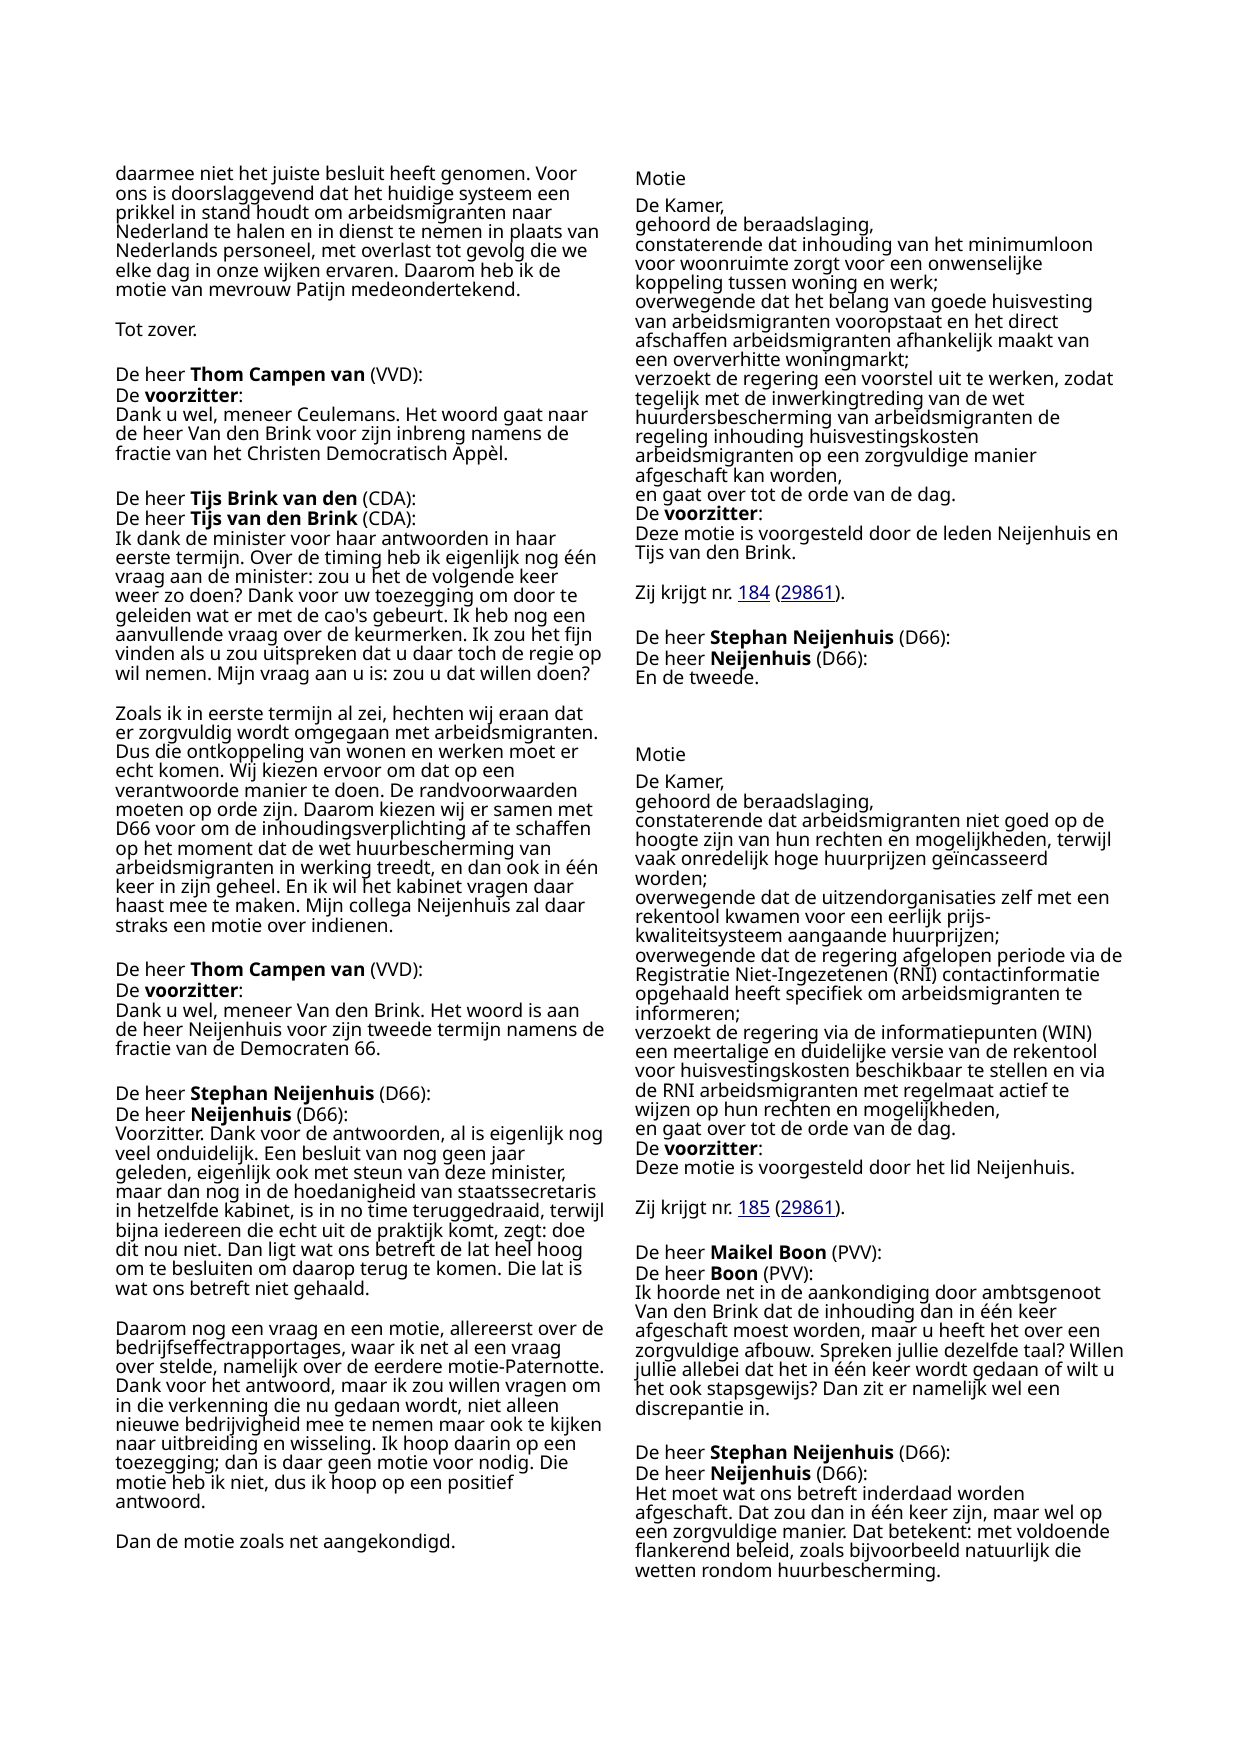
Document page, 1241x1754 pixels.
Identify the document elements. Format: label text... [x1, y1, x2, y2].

text Dan de motie zoals net aangekondigd. [115, 1533, 605, 1552]
text De heer Tijs Brink van den (CDA): [115, 485, 605, 510]
text Deze motie is voorgesteld door het lid Neijenhuis. [635, 1159, 1125, 1178]
text overwegende dat de regering afgelopen periode via de Registratie Niet-Ingezetenen (RNI) contactinformatie opgehaald heeft specifiek om arbeidsmigranten te informeren; [635, 947, 1125, 1024]
text De voorzitter: [115, 982, 605, 1002]
text verzoekt de regering een voorstel uit te werken, zodat tegelijk met de inwerkingtreding van de wet huurdersbescherming van arbeidsmigranten de regeling inhouding huisvestingskosten arbeidsmigranten op een zorgvuldige manier afgeschaft kan worden, [635, 370, 1125, 486]
text De heer Thom Campen van (VVD): [115, 957, 605, 982]
text De Kamer, [635, 197, 1125, 216]
text Motie [635, 165, 1125, 191]
text Voorzitter. Dank voor de antwoorden, al is eigenlijk nog veel onduidelijk. Een besluit van nog geen jaar geleden, eigenlijk ook met steun van deze minister, maar dan nog in de hoedanigheid van staatssecretaris in hetzelfde kabinet, is in no time teruggedraaid, terwijl bijna iedereen die echt uit de praktijk komt, zegt: doe dit nou niet. Dan ligt wat ons betreft de lat heel hoog om te besluiten om daarop terug te komen. Die lat is wat ons betreft niet gehaald. [115, 1125, 605, 1299]
text Ik dank de minister voor haar antwoorden in haar eerste termijn. Over de timing heb ik eigenlijk nog één vraag aan de minister: zou u het de volgende keer weer zo doen? Dank voor uw toezegging om door te geleiden wat er met de cao's gebeurt. Ik heb nog een aanvullende vraag over de keurmerken. Ik zou het fijn vinden als u zou uitspreken dat u daar toch de regie op wil nemen. Mijn vraag aan u is: zou u dat willen doen? [115, 530, 605, 684]
text De heer Stephan Neijenhuis (D66): [635, 1439, 1125, 1465]
text De heer Tijs van den Brink (CDA): [115, 510, 605, 530]
text constaterende dat arbeidsmigranten niet goed op de hoogte zijn van hun rechten en mogelijkheden, terwijl vaak onredelijk hoge huurprijzen geïncasseerd worden; [635, 812, 1125, 889]
text De voorzitter: [635, 505, 1125, 524]
text Ik hoorde net in de aankondiging door ambtsgenoot Van den Brink dat de inhouding dan in één keer afgeschaft moest worden, maar u heeft het over een zorgvuldige afbouw. Spreken jullie dezelfde taal? Willen jullie allebei dat het in één keer wordt gedaan of wilt u het ook stapsgewijs? Dan zit er namelijk wel een discrepantie in. [635, 1284, 1125, 1419]
text constaterende dat inhouding van het minimumloon voor woonruimte zorgt voor een onwenselijke koppeling tussen woning en werk; [635, 236, 1125, 293]
text Tot zover. [115, 321, 605, 340]
text Zij krijgt nr. 184 (29861). [635, 584, 1125, 603]
text gehoord de beraadslaging, [635, 216, 1125, 236]
text De heer Neijenhuis (D66): [635, 1465, 1125, 1484]
text De voorzitter: [115, 387, 605, 406]
text en gaat over tot de orde van de dag. [635, 486, 1125, 505]
text De heer Maikel Boon (PVV): [635, 1239, 1125, 1264]
text De heer Stephan Neijenhuis (D66): [635, 624, 1125, 650]
text De voorzitter: [635, 1139, 1125, 1159]
text En de tweede. [635, 669, 1125, 688]
text De heer Stephan Neijenhuis (D66): [115, 1080, 605, 1106]
text De Kamer, [635, 773, 1125, 793]
text Zij krijgt nr. 185 (29861). [635, 1199, 1125, 1218]
text gehoord de beraadslaging, [635, 793, 1125, 812]
text en gaat over tot de orde van de dag. [635, 1120, 1125, 1139]
text Motie [635, 742, 1125, 767]
text De heer Neijenhuis (D66): [635, 650, 1125, 669]
text daarmee niet het juiste besluit heeft genomen. Voor ons is doorslaggevend dat het huidige systeem een prikkel in stand houdt om arbeidsmigranten naar Nederland te halen en in dienst te nemen in plaats van Nederlands personeel, met overlast tot gevolg die we elke dag in onze wijken ervaren. Daarom heb ik de motie van mevrouw Patijn medeondertekend. [115, 165, 605, 300]
text De heer Boon (PVV): [635, 1264, 1125, 1284]
text Zoals ik in eerste termijn al zei, hechten wij eraan dat er zorgvuldig wordt omgegaan met arbeidsmigranten. Dus die ontkoppeling van wonen en werken moet er echt komen. Wij kiezen ervoor om dat op een verantwoorde manier te doen. De randvoorwaarden moeten op orde zijn. Daarom kiezen wij er samen met D66 voor om de inhoudingsverplichting af te schaffen op het moment dat de wet huurbescherming van arbeidsmigranten in werking treedt, en dan ook in één keer in zijn geheel. En ik wil het kabinet vragen daar haast mee te maken. Mijn collega Neijenhuis zal daar straks een motie over indienen. [115, 704, 605, 936]
text Het moet wat ons betreft inderdaad worden afgeschaft. Dat zou dan in één keer zijn, maar wel op een zorgvuldige manier. Dat betekent: met voldoende flankerend beleid, zoals bijvoorbeeld natuurlijk die wetten rondom huurbescherming. [635, 1484, 1125, 1581]
text De heer Thom Campen van (VVD): [115, 361, 605, 387]
text overwegende dat de uitzendorganisaties zelf met een rekentool kwamen voor een eerlijk prijs-kwaliteitsysteem aangaande huurprijzen; [635, 889, 1125, 947]
text Daarom nog een vraag en een motie, allereerst over de bedrijfseffectrapportages, waar ik net al een vraag over stelde, namelijk over de eerdere motie-Paternotte. Dank voor het antwoord, maar ik zou willen vragen om in die verkenning die nu gedaan wordt, niet alleen nieuwe bedrijvigheid mee te nemen maar ook te kijken naar uitbreiding en wisseling. Ik hoop daarin op een toezegging; dan is daar geen motie voor nodig. Die motie heb ik niet, dus ik hoop op een positief antwoord. [115, 1319, 605, 1512]
text Dank u wel, meneer Ceulemans. Het woord gaat naar de heer Van den Brink voor zijn inbreng namens de fractie van het Christen Democratisch Appèl. [115, 406, 605, 464]
text Deze motie is voorgesteld door de leden Neijenhuis en Tijs van den Brink. [635, 524, 1125, 563]
text Dank u wel, meneer Van den Brink. Het woord is aan de heer Neijenhuis voor zijn tweede termijn namens de fractie van de Democraten 66. [115, 1002, 605, 1059]
text overwegende dat het belang van goede huisvesting van arbeidsmigranten vooropstaat en het direct afschaffen arbeidsmigranten afhankelijk maakt van een oververhitte woningmarkt; [635, 293, 1125, 370]
text verzoekt de regering via de informatiepunten (WIN) een meertalige en duidelijke versie van de rekentool voor huisvestingskosten beschikbaar te stellen en via de RNI arbeidsmigranten met regelmaat actief te wijzen op hun rechten en mogelijkheden, [635, 1024, 1125, 1120]
text De heer Neijenhuis (D66): [115, 1106, 605, 1125]
